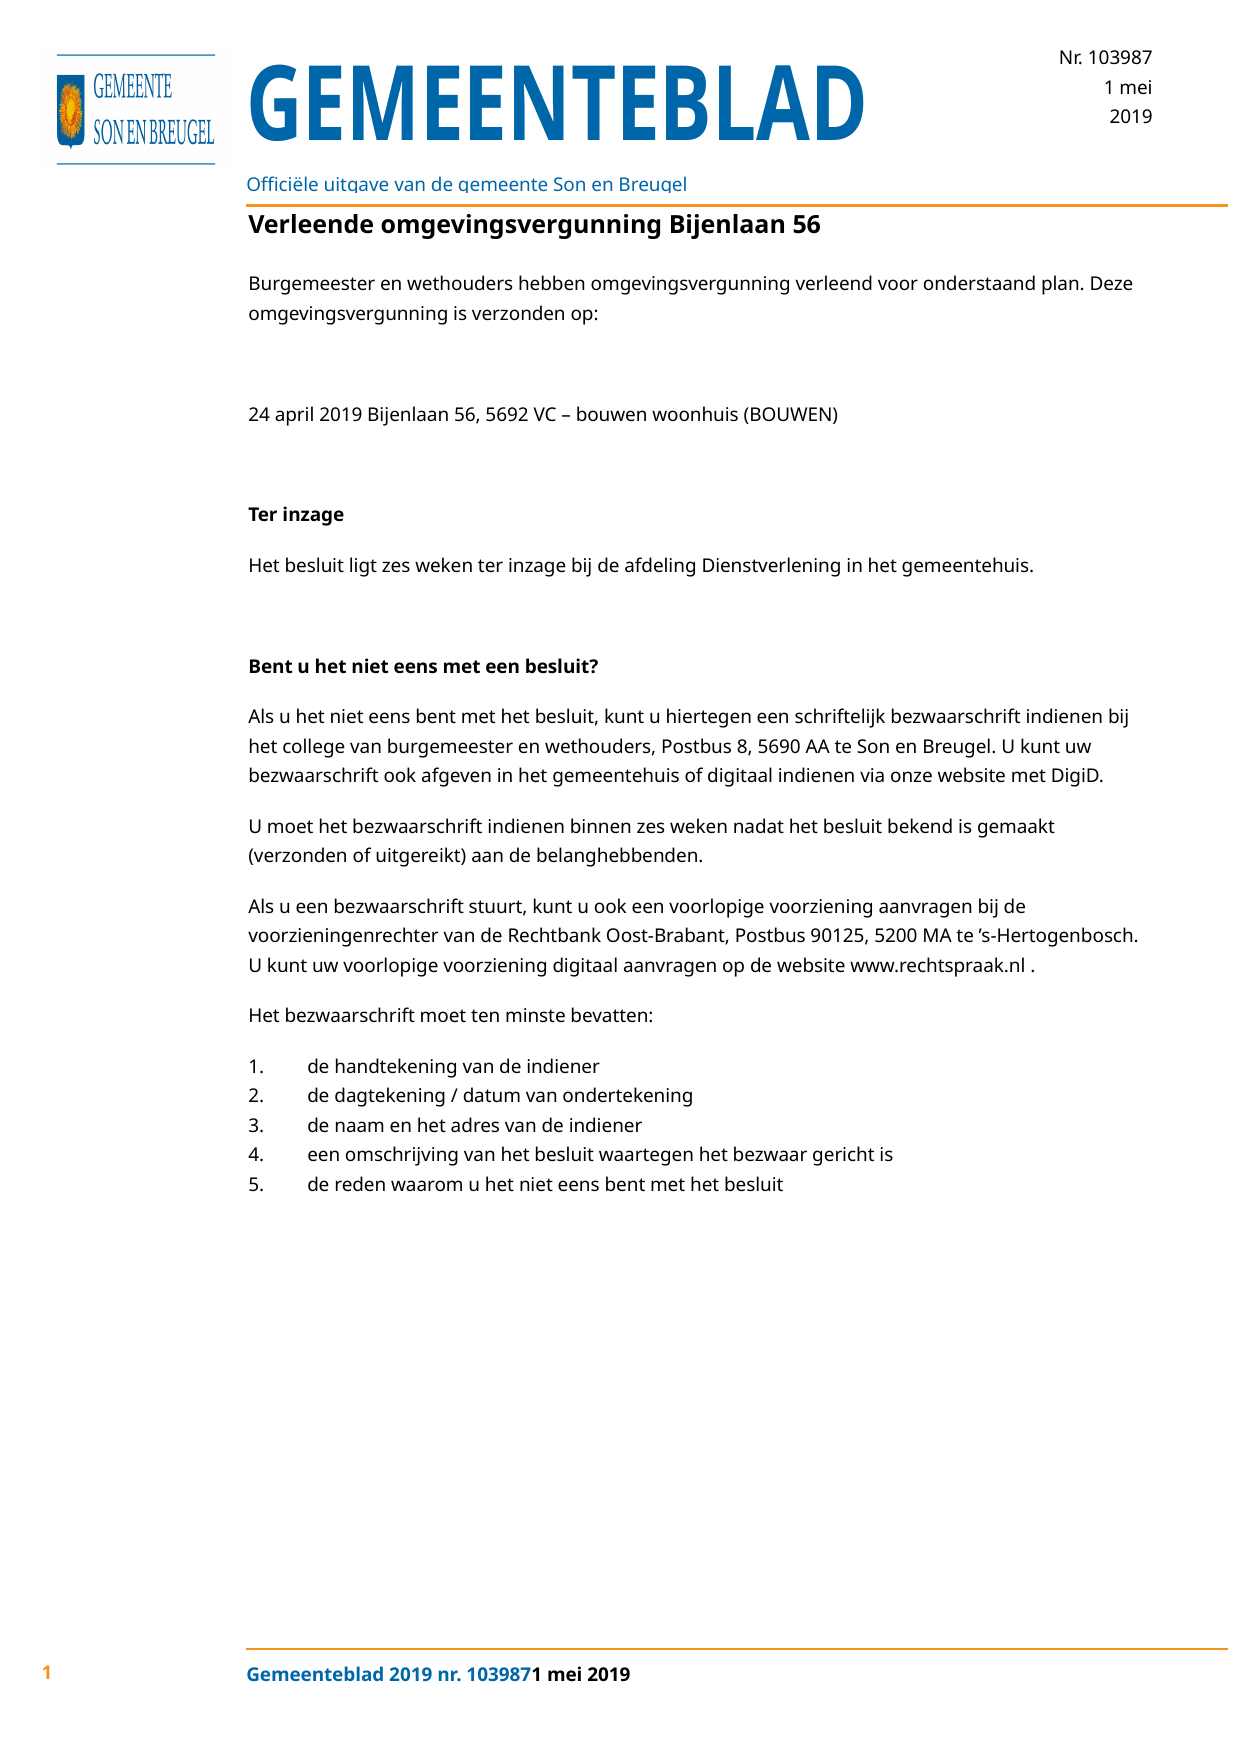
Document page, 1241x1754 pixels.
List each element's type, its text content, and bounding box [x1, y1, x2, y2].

list een omschrijving van het besluit waartegen het bezwaar gericht is [248, 1142, 1152, 1167]
list de naam en het adres van de indiener [248, 1112, 1152, 1138]
text Het besluit ligt zes weken ter inzage bij de afdeling Dienstverlening in het gemeentehuis. [248, 552, 1152, 578]
text 24 april 2019 Bijenlaan 56, 5692 VC – bouwen woonhuis (BOUWEN) [248, 401, 1152, 426]
text Bent u het niet eens met een besluit? [248, 653, 1152, 678]
text U moet het bezwaarschrift indienen binnen zes weken nadat het besluit bekend is gemaakt (verzonden of uitgereikt) aan de belanghebbenden. [248, 813, 1152, 868]
text Verleende omgevingsvergunning Bijenlaan 56 [248, 207, 1152, 241]
text Het bezwaarschrift moet ten minste bevatten: [248, 1002, 1152, 1028]
list de reden waarom u het niet eens bent met het besluit [248, 1171, 1152, 1197]
text Als u een bezwaarschrift stuurt, kunt u ook een voorlopige voorziening aanvragen bij de voorzieningenrechter van de Rechtbank Oost-Brabant, Postbus 90125, 5200 MA te ’s-Hertogenbosch. U kunt uw voorlopige voorziening digitaal aanvragen op de website www.rechtspraak.nl . [248, 893, 1152, 978]
text Als u het niet eens bent met het besluit, kunt u hiertegen een schriftelijk bezwaarschrift indienen bij het college van burgemeester en wethouders, Postbus 8, 5690 AA te Son en Breugel. U kunt uw bezwaarschrift ook afgeven in het gemeentehuis of digitaal indienen via onze website met DigiD. [248, 703, 1152, 788]
text Burgemeester en wethouders hebben omgevingsvergunning verleend voor onderstaand plan. Deze omgevingsvergunning is verzonden op: [248, 270, 1152, 326]
list de dagtekening / datum van ondertekening [248, 1082, 1152, 1108]
text Ter inzage [248, 502, 1152, 527]
picture [41, 47, 231, 172]
list de handtekening van de indiener [248, 1053, 1152, 1078]
